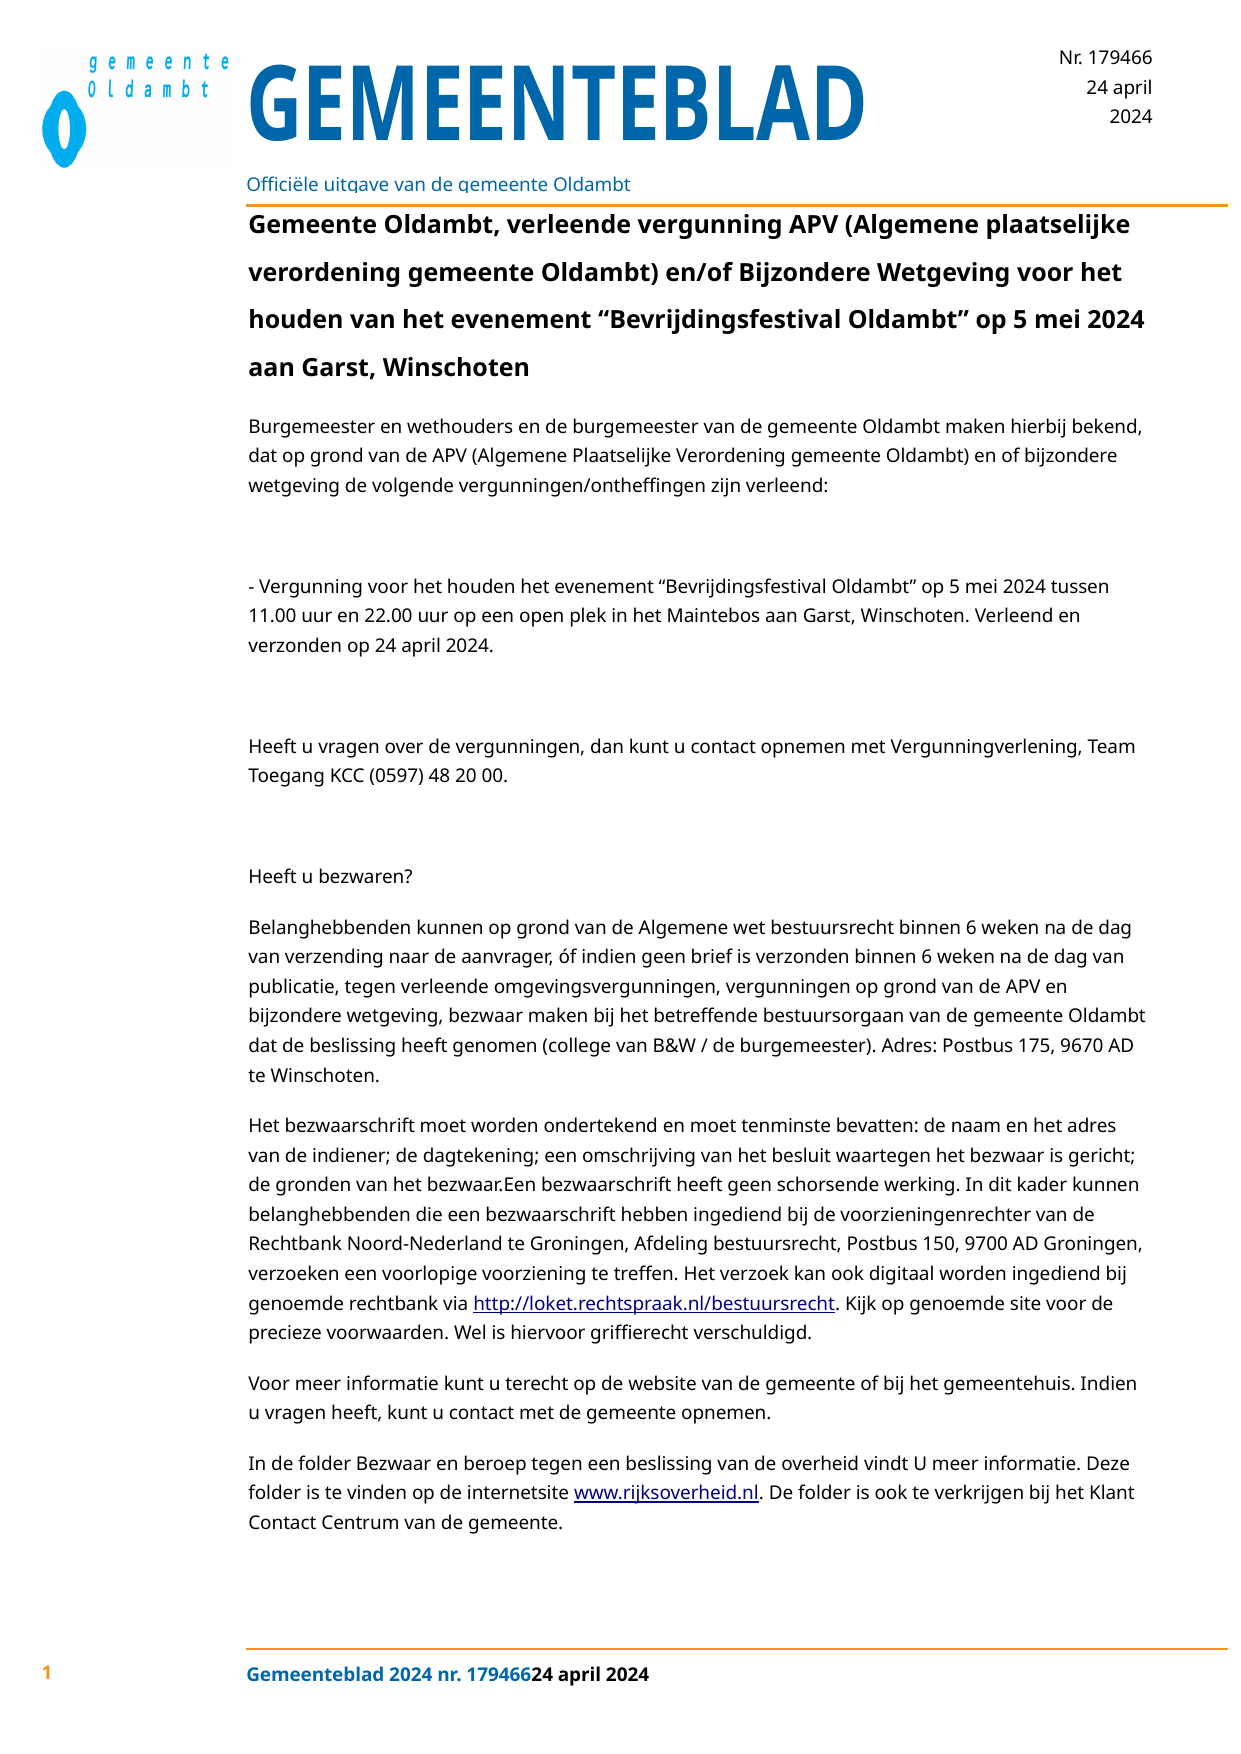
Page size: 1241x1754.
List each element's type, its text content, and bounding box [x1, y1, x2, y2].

text In de folder Bezwaar en beroep tegen een beslissing van de overheid vindt U meer informatie. Deze folder is te vinden op de internetsite www.rijksoverheid.nl. De folder is ook te verkrijgen bij het Klant Contact Centrum van de gemeente. [248, 1450, 1152, 1535]
text Heeft u vragen over de vergunningen, dan kunt u contact opnemen met Vergunningverlening, Team Toegang KCC (0597) 48 20 00. [248, 733, 1152, 788]
text Voor meer informatie kunt u terecht op de website van de gemeente of bij het gemeentehuis. Indien u vragen heeft, kunt u contact met de gemeente opnemen. [248, 1370, 1152, 1425]
text Heeft u bezwaren? [248, 863, 1152, 889]
text Belanghebbenden kunnen op grond van de Algemene wet bestuursrecht binnen 6 weken na de dag van verzending naar de aanvrager, óf indien geen brief is verzonden binnen 6 weken na de dag van publicatie, tegen verleende omgevingsvergunningen, vergunningen op grond van de APV en bijzondere wetgeving, bezwaar maken bij het betreffende bestuursorgaan van de gemeente Oldambt dat de beslissing heeft genomen (college van B&W / de burgemeester). Adres: Postbus 175, 9670 AD te Winschoten. [248, 914, 1152, 1088]
text - Vergunning voor het houden het evenement “Bevrijdingsfestival Oldambt” op 5 mei 2024 tussen 11.00 uur en 22.00 uur op een open plek in het Maintebos aan Garst, Winschoten. Verleend en verzonden op 24 april 2024. [248, 573, 1152, 658]
text Het bezwaarschrift moet worden ondertekend en moet tenminste bevatten: de naam en het adres van de indiener; de dagtekening; een omschrijving van het besluit waartegen het bezwaar is gericht; de gronden van het bezwaar.Een bezwaarschrift heeft geen schorsende werking. In dit kader kunnen belanghebbenden die een bezwaarschrift hebben ingediend bij de voorzieningenrechter van de Rechtbank Noord-Nederland te Groningen, Afdeling bestuursrecht, Postbus 150, 9700 AD Groningen, verzoeken een voorlopige voorziening te treffen. Het verzoek kan ook digitaal worden ingediend bij genoemde rechtbank via http://loket.rechtspraak.nl/bestuursrecht. Kijk op genoemde site voor de precieze voorwaarden. Wel is hiervoor griffierecht verschuldigd. [248, 1112, 1152, 1345]
text Gemeente Oldambt, verleende vergunning APV (Algemene plaatselijke verordening gemeente Oldambt) en/of Bijzondere Wetgeving voor het houden van het evenement “Bevrijdingsfestival Oldambt” op 5 mei 2024 aan Garst, Winschoten [248, 207, 1152, 384]
text Burgemeester en wethouders en de burgemeester van de gemeente Oldambt maken hierbij bekend, dat op grond van de APV (Algemene Plaatselijke Verordening gemeente Oldambt) en of bijzondere wetgeving de volgende vergunningen/ontheffingen zijn verleend: [248, 413, 1152, 498]
picture [41, 47, 231, 172]
